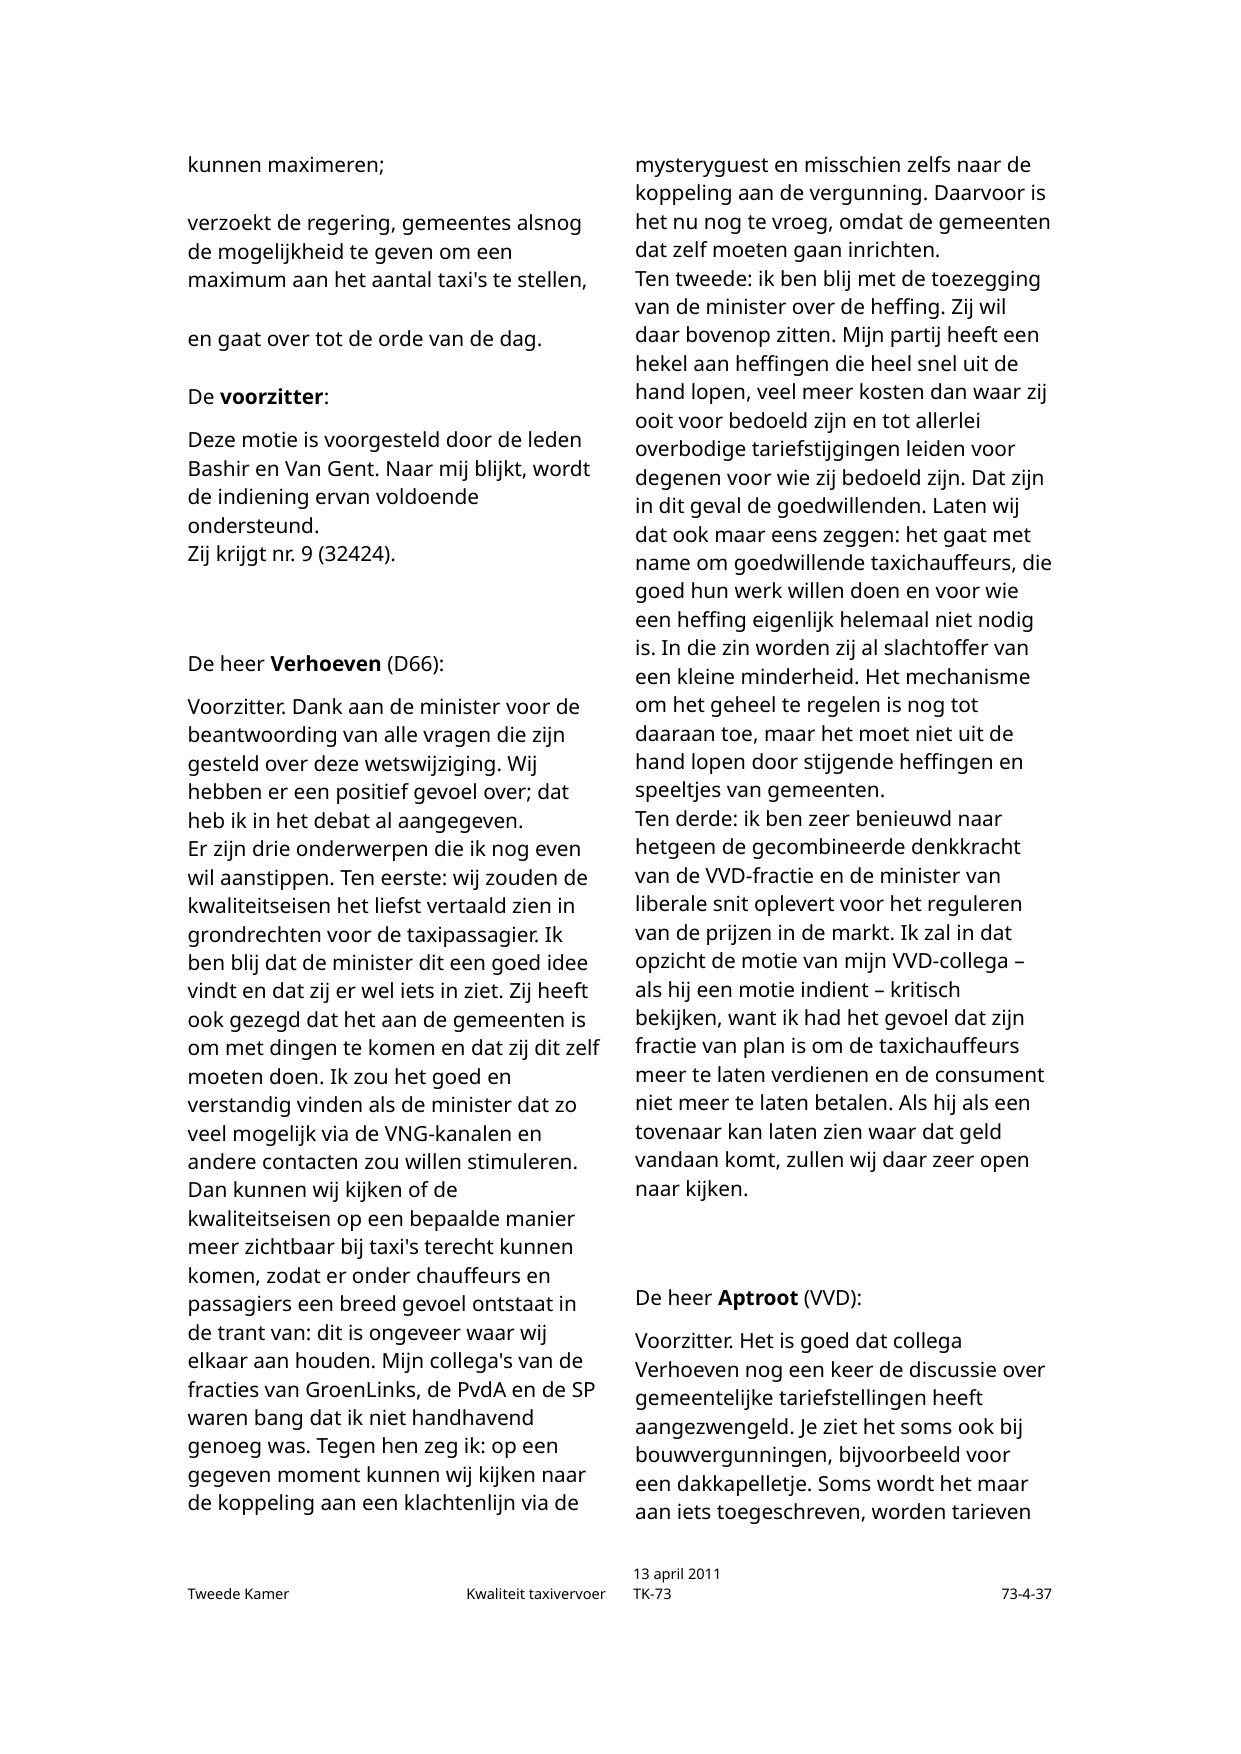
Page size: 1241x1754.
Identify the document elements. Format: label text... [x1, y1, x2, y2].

text De voorzitter: [187, 382, 605, 411]
text Er zijn drie onderwerpen die ik nog even wil aanstippen. Ten eerste: wij zouden de kwaliteitseisen het liefst vertaald zien in grondrechten voor de taxipassagier. Ik ben blij dat de minister dit een goed idee vindt en dat zij er wel iets in ziet. Zij heeft ook gezegd dat het aan de gemeenten is om met dingen te komen en dat zij dit zelf moeten doen. Ik zou het goed en verstandig vinden als de minister dat zo veel mogelijk via de VNG-kanalen en andere contacten zou willen stimuleren. Dan kunnen wij kijken of de kwaliteitseisen op een bepaalde manier meer zichtbaar bij taxi's terecht kunnen komen, zodat er onder chauffeurs en passagiers een breed gevoel ontstaat in de trant van: dit is ongeveer waar wij elkaar aan houden. Mijn collega's van de fracties van GroenLinks, de PvdA en de SP waren bang dat ik niet handhavend genoeg was. Tegen hen zeg ik: op een gegeven moment kunnen wij kijken naar de koppeling aan een klachtenlijn via de [187, 834, 605, 1517]
text mysteryguest en misschien zelfs naar de koppeling aan de vergunning. Daarvoor is het nu nog te vroeg, omdat de gemeenten dat zelf moeten gaan inrichten. [635, 150, 1053, 264]
text  [635, 1232, 1053, 1261]
text Zij krijgt nr. 9 (32424). [187, 539, 605, 568]
text Ten tweede: ik ben blij met de toezegging van de minister over de heffing. Zij wil daar bovenop zitten. Mijn partij heeft een hekel aan heffingen die heel snel uit de hand lopen, veel meer kosten dan waar zij ooit voor bedoeld zijn en tot allerlei overbodige tariefstijgingen leiden voor degenen voor wie zij bedoeld zijn. Dat zijn in dit geval de goedwillenden. Laten wij dat ook maar eens zeggen: het gaat met name om goedwillende taxichauffeurs, die goed hun werk willen doen en voor wie een heffing eigenlijk helemaal niet nodig is. In die zin worden zij al slachtoffer van een kleine minderheid. Het mechanisme om het geheel te regelen is nog tot daaraan toe, maar het moet niet uit de hand lopen door stijgende heffingen en speeltjes van gemeenten. [635, 264, 1053, 804]
text  [187, 598, 605, 626]
text Ten derde: ik ben zeer benieuwd naar hetgeen de gecombineerde denkkracht van de VVD-fractie en de minister van liberale snit oplevert voor het reguleren van de prijzen in de markt. Ik zal in dat opzicht de motie van mijn VVD-collega – als hij een motie indient – kritisch bekijken, want ik had het gevoel dat zijn fractie van plan is om de taxichauffeurs meer te laten verdienen en de consument niet meer te laten betalen. Als hij als een tovenaar kan laten zien waar dat geld vandaan komt, zullen wij daar zeer open naar kijken. [635, 804, 1053, 1202]
text verzoekt de regering, gemeentes alsnog de mogelijkheid te geven om een maximum aan het aantal taxi's te stellen, [187, 208, 605, 294]
text en gaat over tot de orde van de dag. [187, 324, 605, 352]
text De heer Verhoeven (D66): [187, 649, 605, 677]
text De heer Aptroot (VVD): [635, 1283, 1053, 1312]
text Voorzitter. Dank aan de minister voor de beantwoording van alle vragen die zijn gesteld over deze wetswijziging. Wij hebben er een positief gevoel over; dat heb ik in het debat al aangegeven. [187, 692, 605, 834]
text kunnen maximeren; [187, 150, 605, 178]
text Deze motie is voorgesteld door de leden Bashir en Van Gent. Naar mij blijkt, wordt de indiening ervan voldoende ondersteund. [187, 426, 605, 539]
text Voorzitter. Het is goed dat collega Verhoeven nog een keer de discussie over gemeentelijke tariefstellingen heeft aangezwengeld. Je ziet het soms ook bij bouwvergunningen, bijvoorbeeld voor een dakkapelletje. Soms wordt het maar aan iets toegeschreven, worden tarieven [635, 1327, 1053, 1526]
